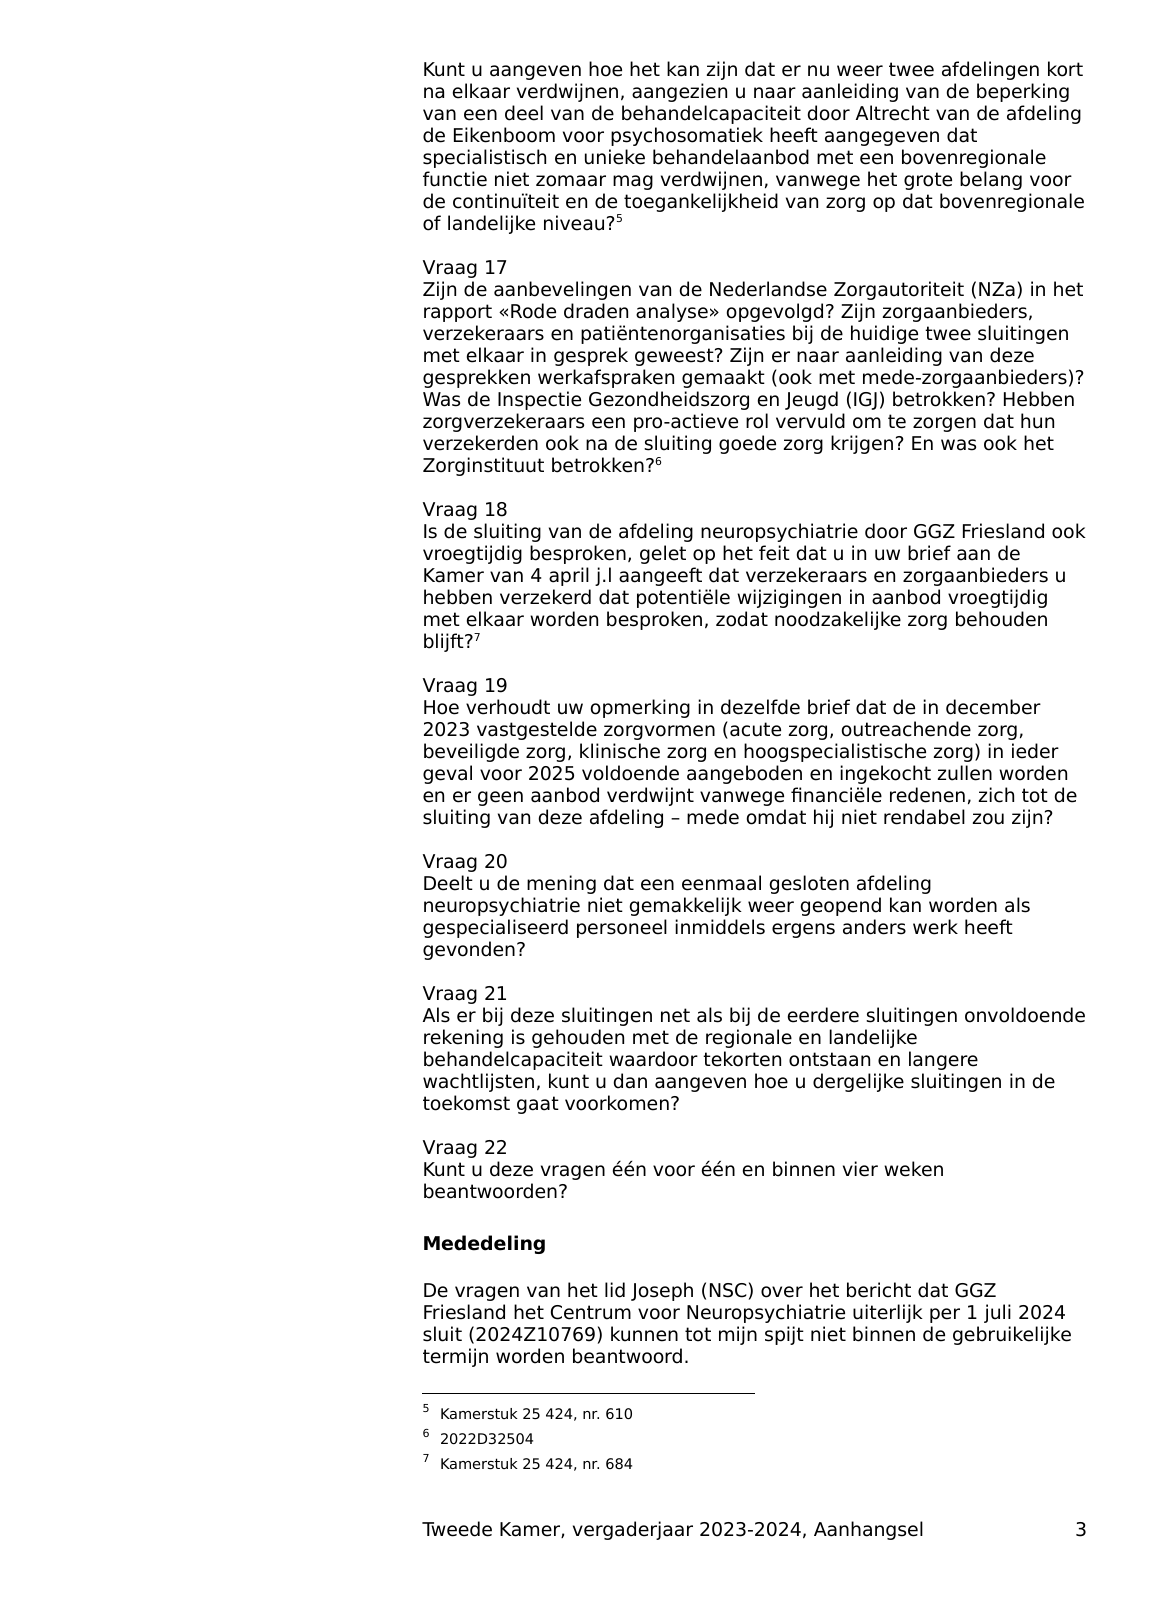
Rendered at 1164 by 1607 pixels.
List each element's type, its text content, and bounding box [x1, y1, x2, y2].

text De vragen van het lid Joseph (NSC) over het bericht dat GGZ Friesland het Centrum voor Neuropsychiatrie uiterlijk per 1 juli 2024 sluit (2024Z10769) kunnen tot mijn spijt niet binnen de gebruikelijke termijn worden beantwoord. [422, 1280, 1087, 1368]
text Kunt u deze vragen één voor één en binnen vier weken beantwoorden? [422, 1159, 1087, 1203]
text Als er bij deze sluitingen net als bij de eerdere sluitingen onvoldoende rekening is gehouden met de regionale en landelijke behandelcapaciteit waardoor tekorten ontstaan en langere wachtlijsten, kunt u dan aangeven hoe u dergelijke sluitingen in de toekomst gaat voorkomen? [422, 1005, 1087, 1115]
text Is de sluiting van de afdeling neuropsychiatrie door GGZ Friesland ook vroegtijdig besproken, gelet op het feit dat u in uw brief aan de Kamer van 4 april j.l aangeeft dat verzekeraars en zorgaanbieders u hebben verzekerd dat potentiële wijzigingen in aanbod vroegtijdig met elkaar worden besproken, zodat noodzakelijke zorg behouden blijft? [422, 521, 1087, 653]
text Hoe verhoudt uw opmerking in dezelfde brief dat de in december 2023 vastgestelde zorgvormen (acute zorg, outreachende zorg, beveiligde zorg, klinische zorg en hoogspecialistische zorg) in ieder geval voor 2025 voldoende aangeboden en ingekocht zullen worden en er geen aanbod verdwijnt vanwege financiële redenen, zich tot de sluiting van deze afdeling – mede omdat hij niet rendabel zou zijn? [422, 697, 1087, 829]
text Vraag 19 [422, 675, 1087, 697]
text Deelt u de mening dat een eenmaal gesloten afdeling neuropsychiatrie niet gemakkelijk weer geopend kan worden als gespecialiseerd personeel inmiddels ergens anders werk heeft gevonden? [422, 873, 1087, 961]
text Kamerstuk 25 424, nr. 684 [422, 1452, 1087, 1474]
text Zijn de aanbevelingen van de Nederlandse Zorgautoriteit (NZa) in het rapport «Rode draden analyse» opgevolgd? Zijn zorgaanbieders, verzekeraars en patiëntenorganisaties bij de huidige twee sluitingen met elkaar in gesprek geweest? Zijn er naar aanleiding van deze gesprekken werkafspraken gemaakt (ook met mede-zorgaanbieders)? Was de Inspectie Gezondheidszorg en Jeugd (IGJ) betrokken? Hebben zorgverzekeraars een pro-actieve rol vervuld om te zorgen dat hun verzekerden ook na de sluiting goede zorg krijgen? En was ook het Zorginstituut betrokken? [422, 279, 1087, 477]
text Kunt u aangeven hoe het kan zijn dat er nu weer twee afdelingen kort na elkaar verdwijnen, aangezien u naar aanleiding van de beperking van een deel van de behandelcapaciteit door Altrecht van de afdeling de Eikenboom voor psychosomatiek heeft aangegeven dat specialistisch en unieke behandelaanbod met een bovenregionale functie niet zomaar mag verdwijnen, vanwege het grote belang voor de continuïteit en de toegankelijkheid van zorg op dat bovenregionale of landelijke niveau? [422, 59, 1087, 235]
text Vraag 20 [422, 851, 1087, 873]
text Kamerstuk 25 424, nr. 610 [422, 1402, 1087, 1424]
text 2022D32504 [422, 1427, 1087, 1449]
text Vraag 17 [422, 257, 1087, 279]
text Vraag 18 [422, 499, 1087, 521]
text Vraag 21 [422, 983, 1087, 1005]
text Vraag 22 [422, 1137, 1087, 1159]
subtitle Mededeling [422, 1233, 1087, 1255]
